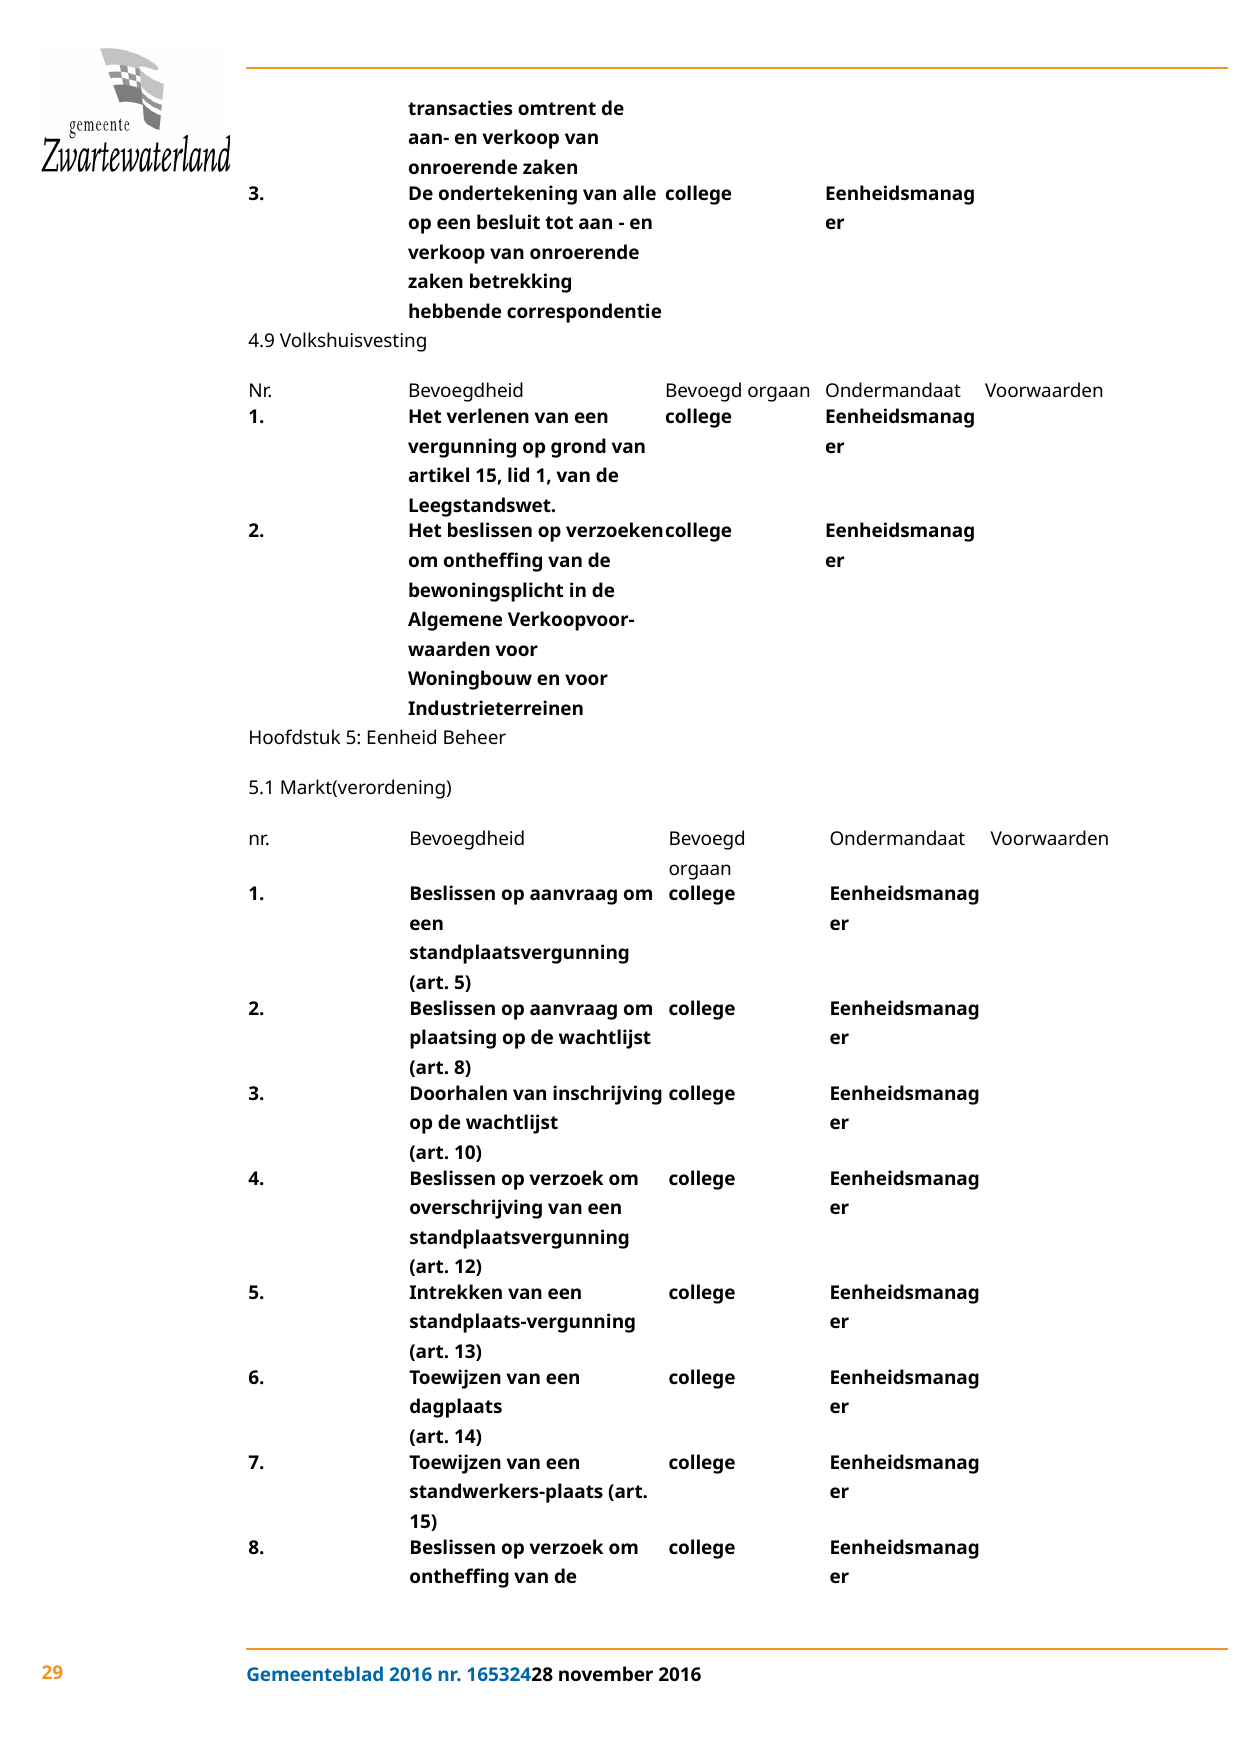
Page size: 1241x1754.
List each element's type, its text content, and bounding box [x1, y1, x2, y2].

table_cell [990, 1364, 1152, 1449]
table_cell 6. [248, 1364, 409, 1449]
table_header nr. [248, 825, 409, 880]
table_header Voorwaarden [985, 378, 1152, 403]
table_cell 4. [248, 1165, 409, 1279]
table_cell 1. [248, 880, 409, 995]
table_cell college [668, 1364, 829, 1449]
table_cell Eenheidsmanager [829, 1279, 990, 1364]
table_cell 2. [248, 995, 409, 1080]
table_cell Eenheidsmanager [829, 1364, 990, 1449]
table_cell college [665, 518, 825, 721]
table_cell [248, 95, 408, 180]
table_cell Eenheidsmanager [829, 880, 990, 995]
table_cell 2. [248, 518, 408, 721]
table_cell Doorhalen van inschrijving op de wachtlijst (art. 10) [409, 1080, 668, 1165]
table_cell Toewijzen van een dagplaats (art. 14) [409, 1364, 668, 1449]
table_cell [990, 995, 1152, 1080]
table_cell 3. [248, 1080, 409, 1165]
table_header Bevoegd orgaan [665, 378, 825, 403]
table_cell college [668, 995, 829, 1080]
table_cell [985, 95, 1152, 180]
text Hoofdstuk 5: Eenheid Beheer [248, 724, 1152, 750]
table_cell [990, 1534, 1152, 1589]
table_cell 5. [248, 1279, 409, 1364]
table_cell Eenheidsmanager [829, 995, 990, 1080]
table_cell college [668, 1534, 829, 1589]
table_cell [990, 880, 1152, 995]
table_cell Beslissen op aanvraag om plaatsing op de wachtlijst (art. 8) [409, 995, 668, 1080]
table_cell Beslissen op verzoek om overschrijving van een standplaatsvergunning (art. 12) [409, 1165, 668, 1279]
table_cell [990, 1080, 1152, 1165]
table_cell college [665, 403, 825, 518]
table_header Bevoegd orgaan [668, 825, 829, 880]
table_cell Eenheidsmanager [829, 1080, 990, 1165]
table_cell college [668, 1165, 829, 1279]
table_cell De ondertekening van alle op een besluit tot aan - en verkoop van onroerende zaken betrekking hebbende correspondentie [408, 180, 665, 324]
table_cell [990, 1449, 1152, 1534]
picture [41, 47, 231, 172]
table_cell Het verlenen van een vergunning op grond van artikel 15, lid 1, van de Leegstandswet. [408, 403, 665, 518]
table_header Ondermandaat [829, 825, 990, 880]
table_header Nr. [248, 378, 408, 403]
table_cell [990, 1279, 1152, 1364]
table_cell [990, 1165, 1152, 1279]
table_cell transacties omtrent de aan- en verkoop van onroerende zaken [408, 95, 665, 180]
table_cell 8. [248, 1534, 409, 1589]
table_cell Toewijzen van een standwerkers-plaats (art. 15) [409, 1449, 668, 1534]
table_cell 3. [248, 180, 408, 324]
table_cell Eenheidsmanager [829, 1165, 990, 1279]
table_header Bevoegdheid [408, 378, 665, 403]
table_header Bevoegdheid [409, 825, 668, 880]
table_cell Eenheidsmanager [825, 518, 985, 721]
table_cell Eenheidsmanager [825, 180, 985, 324]
table_header Ondermandaat [825, 378, 985, 403]
table_cell Eenheidsmanager [829, 1534, 990, 1589]
table_cell college [668, 1080, 829, 1165]
table_cell [985, 518, 1152, 721]
table_cell Eenheidsmanager [825, 403, 985, 518]
table_cell [665, 95, 825, 180]
table_cell college [668, 1449, 829, 1534]
table_cell 7. [248, 1449, 409, 1534]
table_cell [985, 403, 1152, 518]
text 5.1 Markt(verordening) [248, 774, 1152, 800]
table_header Voorwaarden [990, 825, 1152, 880]
table_cell [825, 95, 985, 180]
table_cell Beslissen op aanvraag om een standplaatsvergunning (art. 5) [409, 880, 668, 995]
table_cell Beslissen op verzoek om ontheffing van de [409, 1534, 668, 1589]
table_cell [985, 180, 1152, 324]
text 4.9 Volkshuisvesting [248, 327, 1152, 353]
table_cell college [668, 880, 829, 995]
table_cell Het beslissen op verzoeken om ontheffing van de bewoningsplicht in de Algemene Verkoopvoor-waarden voor Woningbouw en voor Industrieterreinen [408, 518, 665, 721]
table_cell college [665, 180, 825, 324]
table_cell Intrekken van een standplaats-vergunning (art. 13) [409, 1279, 668, 1364]
table_cell Eenheidsmanager [829, 1449, 990, 1534]
table_cell 1. [248, 403, 408, 518]
table_cell college [668, 1279, 829, 1364]
